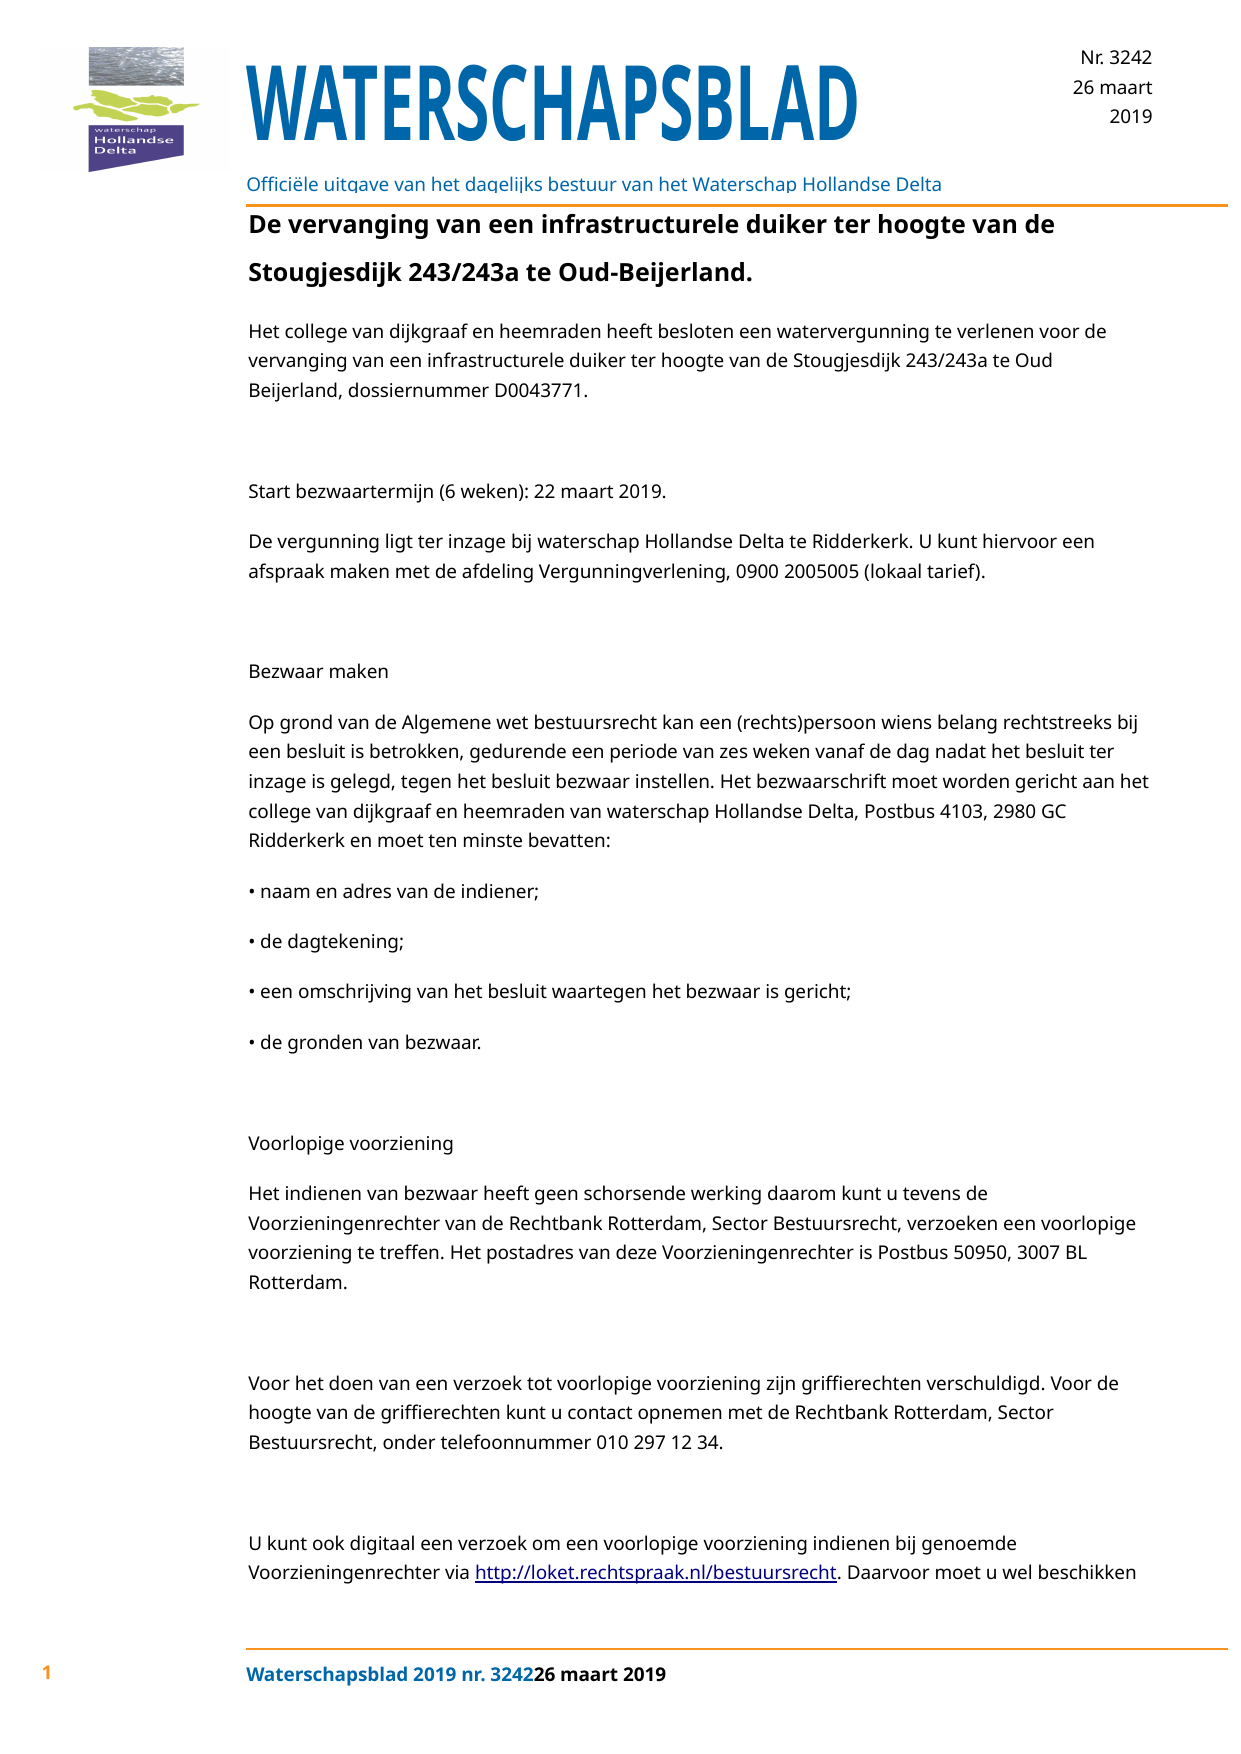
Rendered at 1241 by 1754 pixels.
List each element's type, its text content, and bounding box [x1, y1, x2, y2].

text • een omschrijving van het besluit waartegen het bezwaar is gericht; [248, 979, 1152, 1004]
text De vergunning ligt ter inzage bij waterschap Hollandse Delta te Ridderkerk. U kunt hiervoor een afspraak maken met de afdeling Vergunningverlening, 0900 2005005 (lokaal tarief). [248, 528, 1152, 584]
text De vervanging van een infrastructurele duiker ter hoogte van de Stougjesdijk 243/243a te Oud-Beijerland. [248, 207, 1152, 288]
picture [41, 47, 231, 172]
text Het indienen van bezwaar heeft geen schorsende werking daarom kunt u tevens de Voorzieningenrechter van de Rechtbank Rotterdam, Sector Bestuursrecht, verzoeken een voorlopige voorziening te treffen. Het postadres van deze Voorzieningenrechter is Postbus 50950, 3007 BL Rotterdam. [248, 1180, 1152, 1295]
text Start bezwaartermijn (6 weken): 22 maart 2019. [248, 478, 1152, 504]
text Op grond van de Algemene wet bestuursrecht kan een (rechts)persoon wiens belang rechtstreeks bij een besluit is betrokken, gedurende een periode van zes weken vanaf de dag nadat het besluit ter inzage is gelegd, tegen het besluit bezwaar instellen. Het bezwaarschrift moet worden gericht aan het college van dijkgraaf en heemraden van waterschap Hollandse Delta, Postbus 4103, 2980 GC Ridderkerk en moet ten minste bevatten: [248, 709, 1152, 853]
text • naam en adres van de indiener; [248, 878, 1152, 904]
text Voorlopige voorziening [248, 1130, 1152, 1156]
text Het college van dijkgraaf en heemraden heeft besloten een watervergunning te verlenen voor de vervanging van een infrastructurele duiker ter hoogte van de Stougjesdijk 243/243a te Oud Beijerland, dossiernummer D0043771. [248, 318, 1152, 403]
text U kunt ook digitaal een verzoek om een voorlopige voorziening indienen bij genoemde Voorzieningenrechter via http://loket.rechtspraak.nl/bestuursrecht. Daarvoor moet u wel beschikken [248, 1530, 1152, 1585]
text • de gronden van bezwaar. [248, 1029, 1152, 1055]
text Bezwaar maken [248, 659, 1152, 684]
text Voor het doen van een verzoek tot voorlopige voorziening zijn griffierechten verschuldigd. Voor de hoogte van de griffierechten kunt u contact opnemen met de Rechtbank Rotterdam, Sector Bestuursrecht, onder telefoonnummer 010 297 12 34. [248, 1370, 1152, 1455]
text • de dagtekening; [248, 928, 1152, 954]
